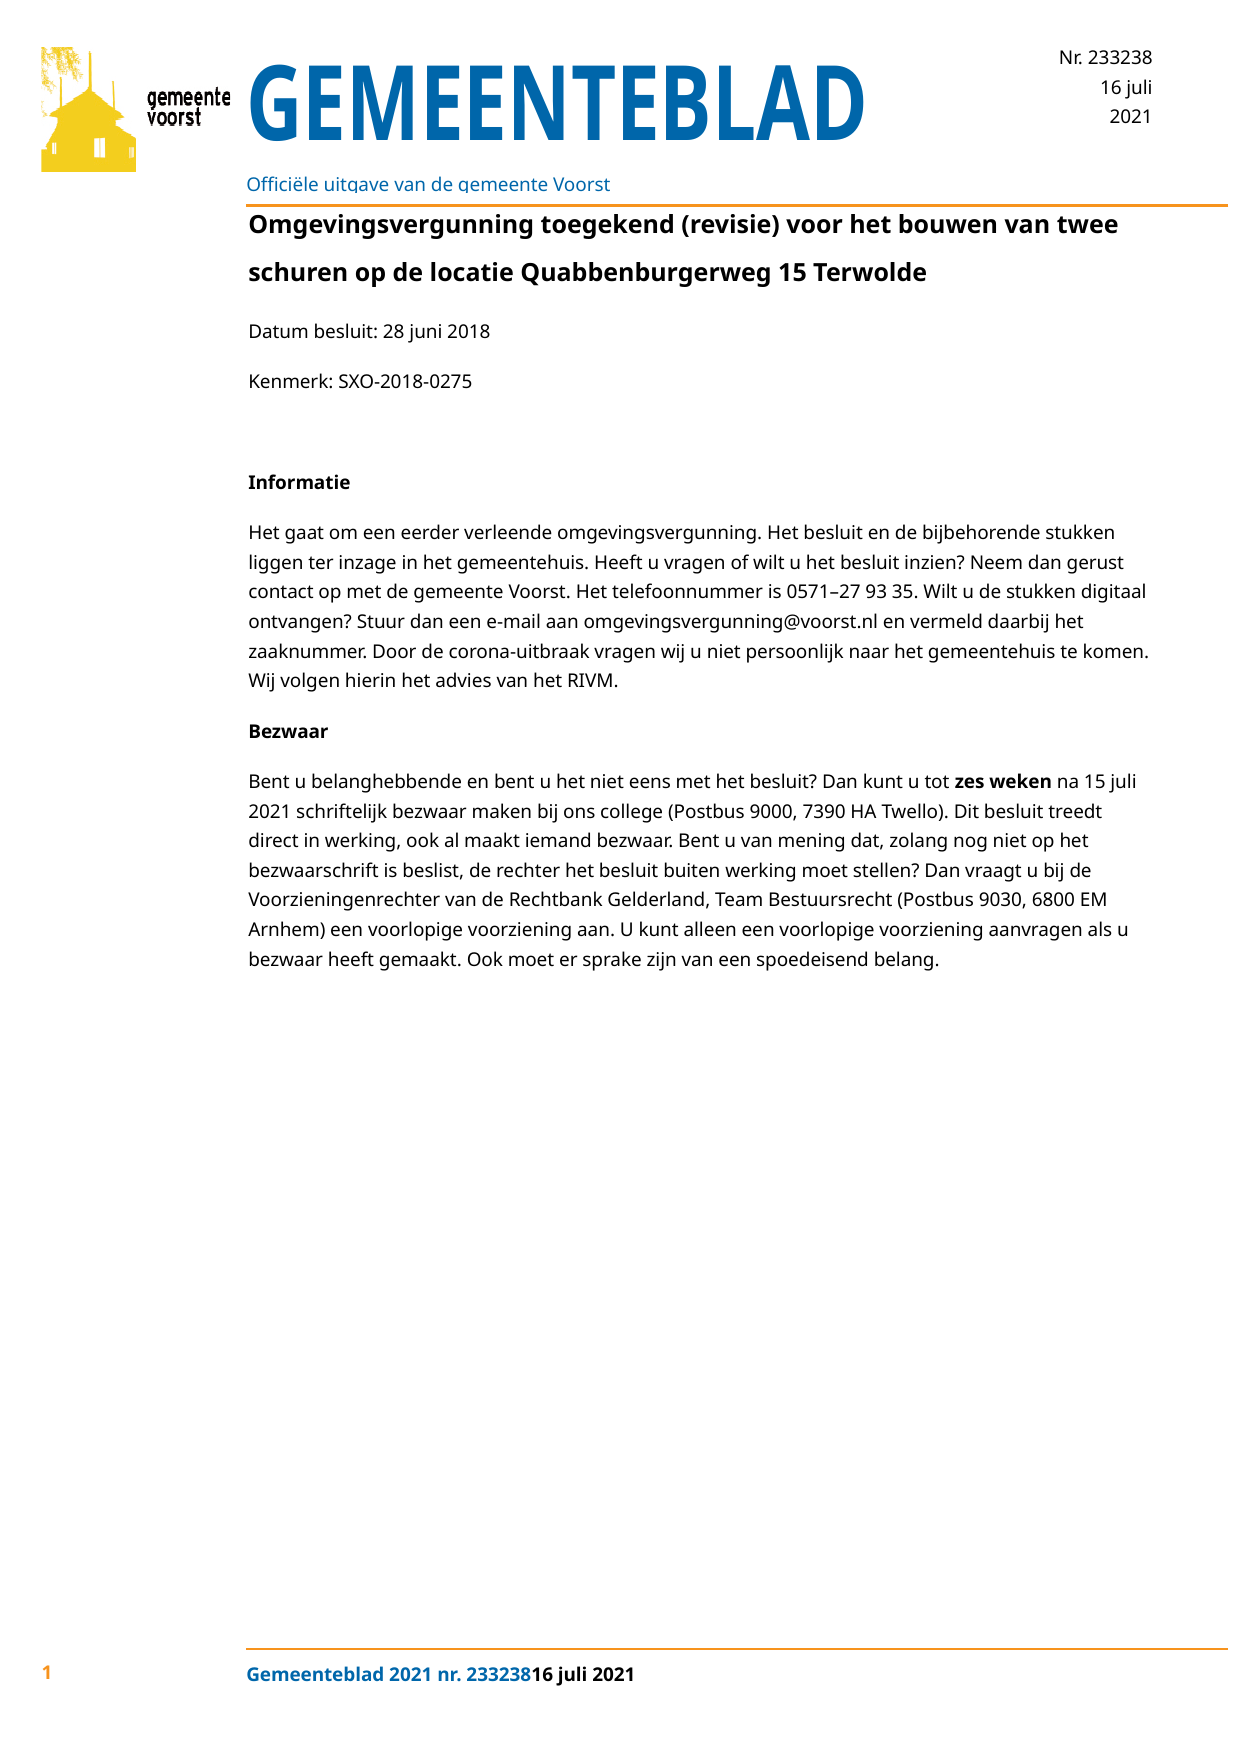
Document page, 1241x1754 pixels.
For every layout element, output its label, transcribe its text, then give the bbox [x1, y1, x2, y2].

text Bezwaar [248, 718, 1152, 744]
picture [41, 47, 231, 172]
text Omgevingsvergunning toegekend (revisie) voor het bouwen van twee schuren op de locatie Quabbenburgerweg 15 Terwolde [248, 207, 1152, 288]
text Bent u belanghebbende en bent u het niet eens met het besluit? Dan kunt u tot zes weken na 15 juli 2021 schriftelijk bezwaar maken bij ons college (Postbus 9000, 7390 HA Twello). Dit besluit treedt direct in werking, ook al maakt iemand bezwaar. Bent u van mening dat, zolang nog niet op het bezwaarschrift is beslist, de rechter het besluit buiten werking moet stellen? Dan vraagt u bij de Voorzieningenrechter van de Rechtbank Gelderland, Team Bestuursrecht (Postbus 9030, 6800 EM Arnhem) een voorlopige voorziening aan. U kunt alleen een voorlopige voorziening aanvragen als u bezwaar heeft gemaakt. Ook moet er sprake zijn van een spoedeisend belang. [248, 768, 1152, 972]
text Het gaat om een eerder verleende omgevingsvergunning. Het besluit en de bijbehorende stukken liggen ter inzage in het gemeentehuis. Heeft u vragen of wilt u het besluit inzien? Neem dan gerust contact op met de gemeente Voorst. Het telefoonnummer is 0571–27 93 35. Wilt u de stukken digitaal ontvangen? Stuur dan een e-mail aan omgevingsvergunning@voorst.nl en vermeld daarbij het zaaknummer. Door de corona-uitbraak vragen wij u niet persoonlijk naar het gemeentehuis te komen. Wij volgen hierin het advies van het RIVM. [248, 519, 1152, 693]
text Datum besluit: 28 juni 2018 [248, 318, 1152, 344]
text Kenmerk: SXO-2018-0275 [248, 368, 1152, 394]
text Informatie [248, 469, 1152, 495]
